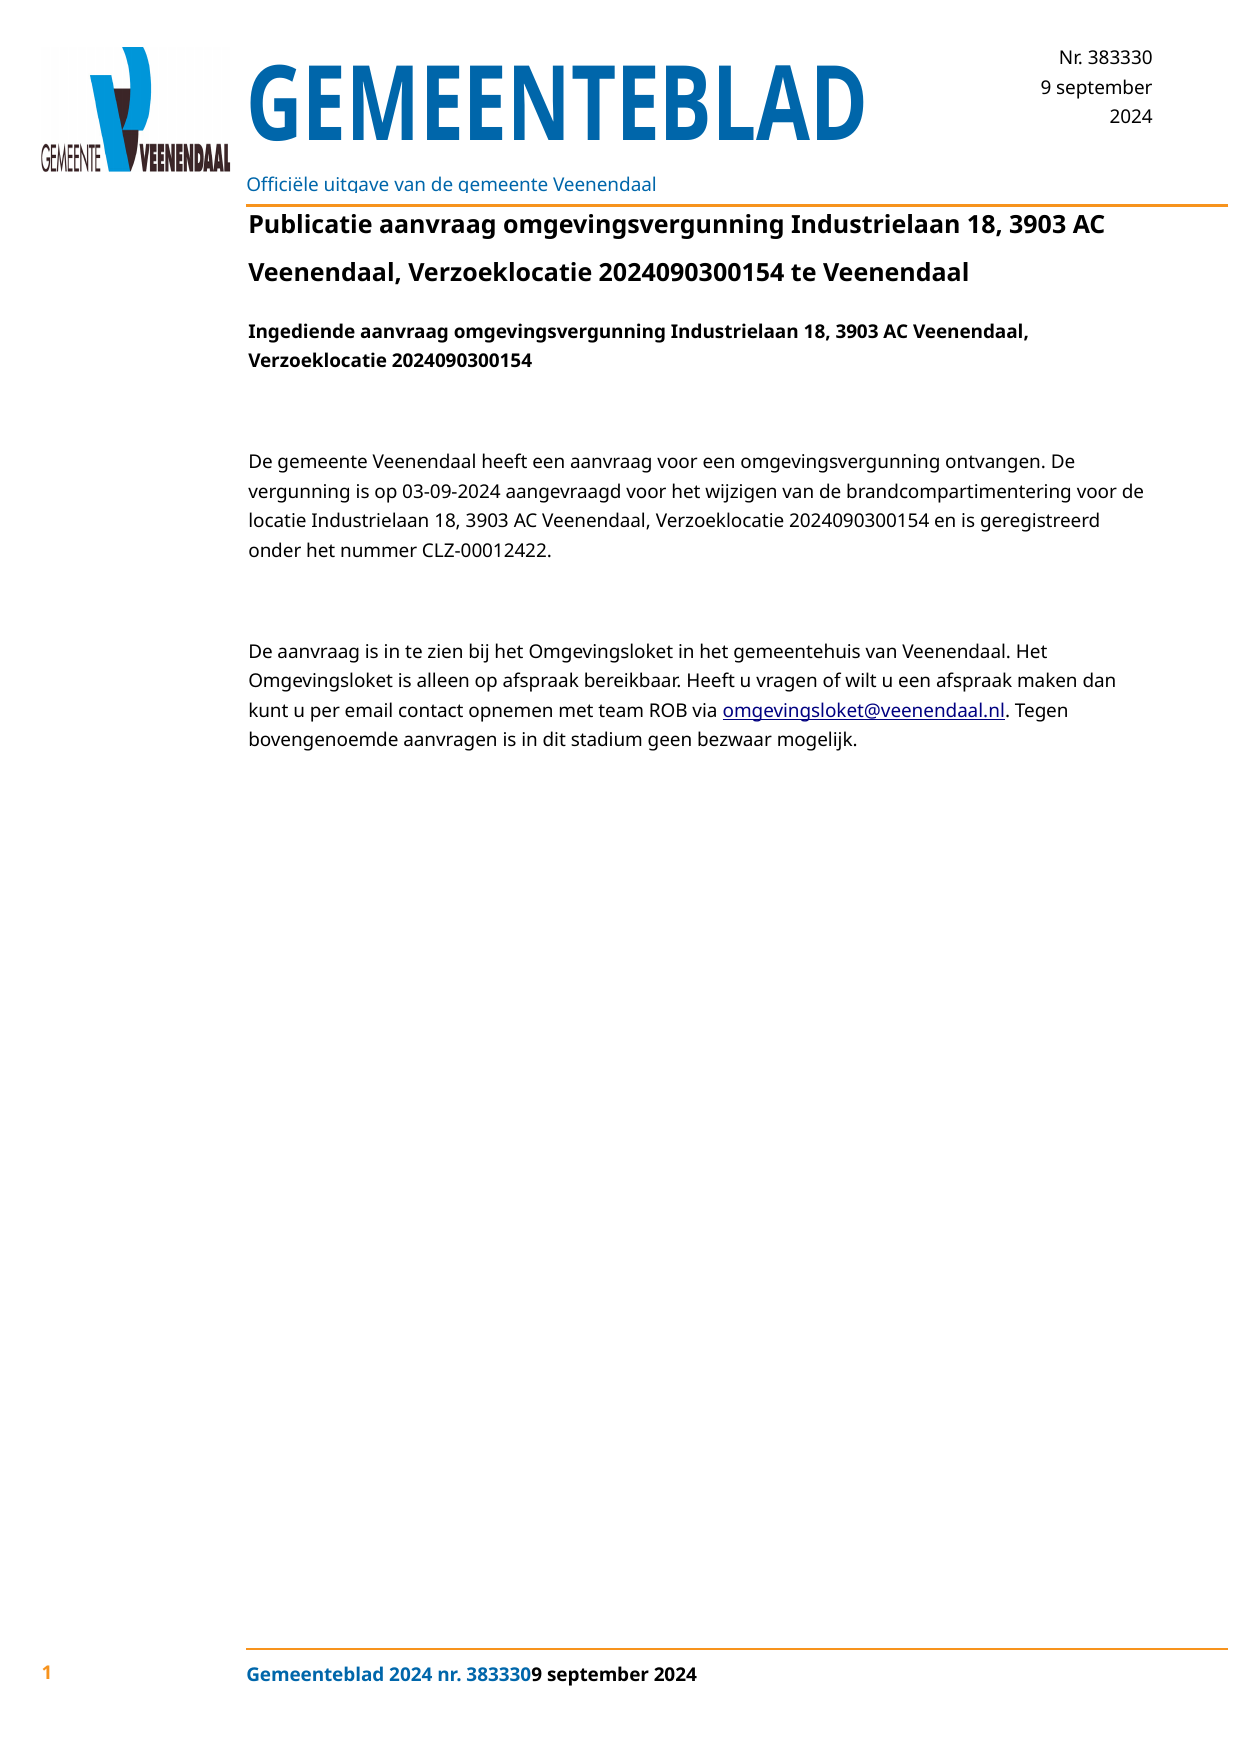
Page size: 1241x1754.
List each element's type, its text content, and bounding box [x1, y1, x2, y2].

text Publicatie aanvraag omgevingsvergunning Industrielaan 18, 3903 AC Veenendaal, Verzoeklocatie 2024090300154 te Veenendaal [248, 207, 1152, 288]
text Ingediende aanvraag omgevingsvergunning Industrielaan 18, 3903 AC Veenendaal, Verzoeklocatie 2024090300154 [248, 318, 1152, 373]
text De aanvraag is in te zien bij het Omgevingsloket in het gemeentehuis van Veenendaal. Het Omgevingsloket is alleen op afspraak bereikbaar. Heeft u vragen of wilt u een afspraak maken dan kunt u per email contact opnemen met team ROB via omgevingsloket@veenendaal.nl. Tegen bovengenoemde aanvragen is in dit stadium geen bezwaar mogelijk. [248, 638, 1152, 752]
picture [123, 47, 231, 172]
text De gemeente Veenendaal heeft een aanvraag voor een omgevingsvergunning ontvangen. De vergunning is op 03-09-2024 aangevraagd voor het wijzigen van de brandcompartimentering voor de locatie Industrielaan 18, 3903 AC Veenendaal, Verzoeklocatie 2024090300154 en is geregistreerd onder het nummer CLZ-00012422. [248, 448, 1152, 563]
picture [41, 47, 130, 172]
